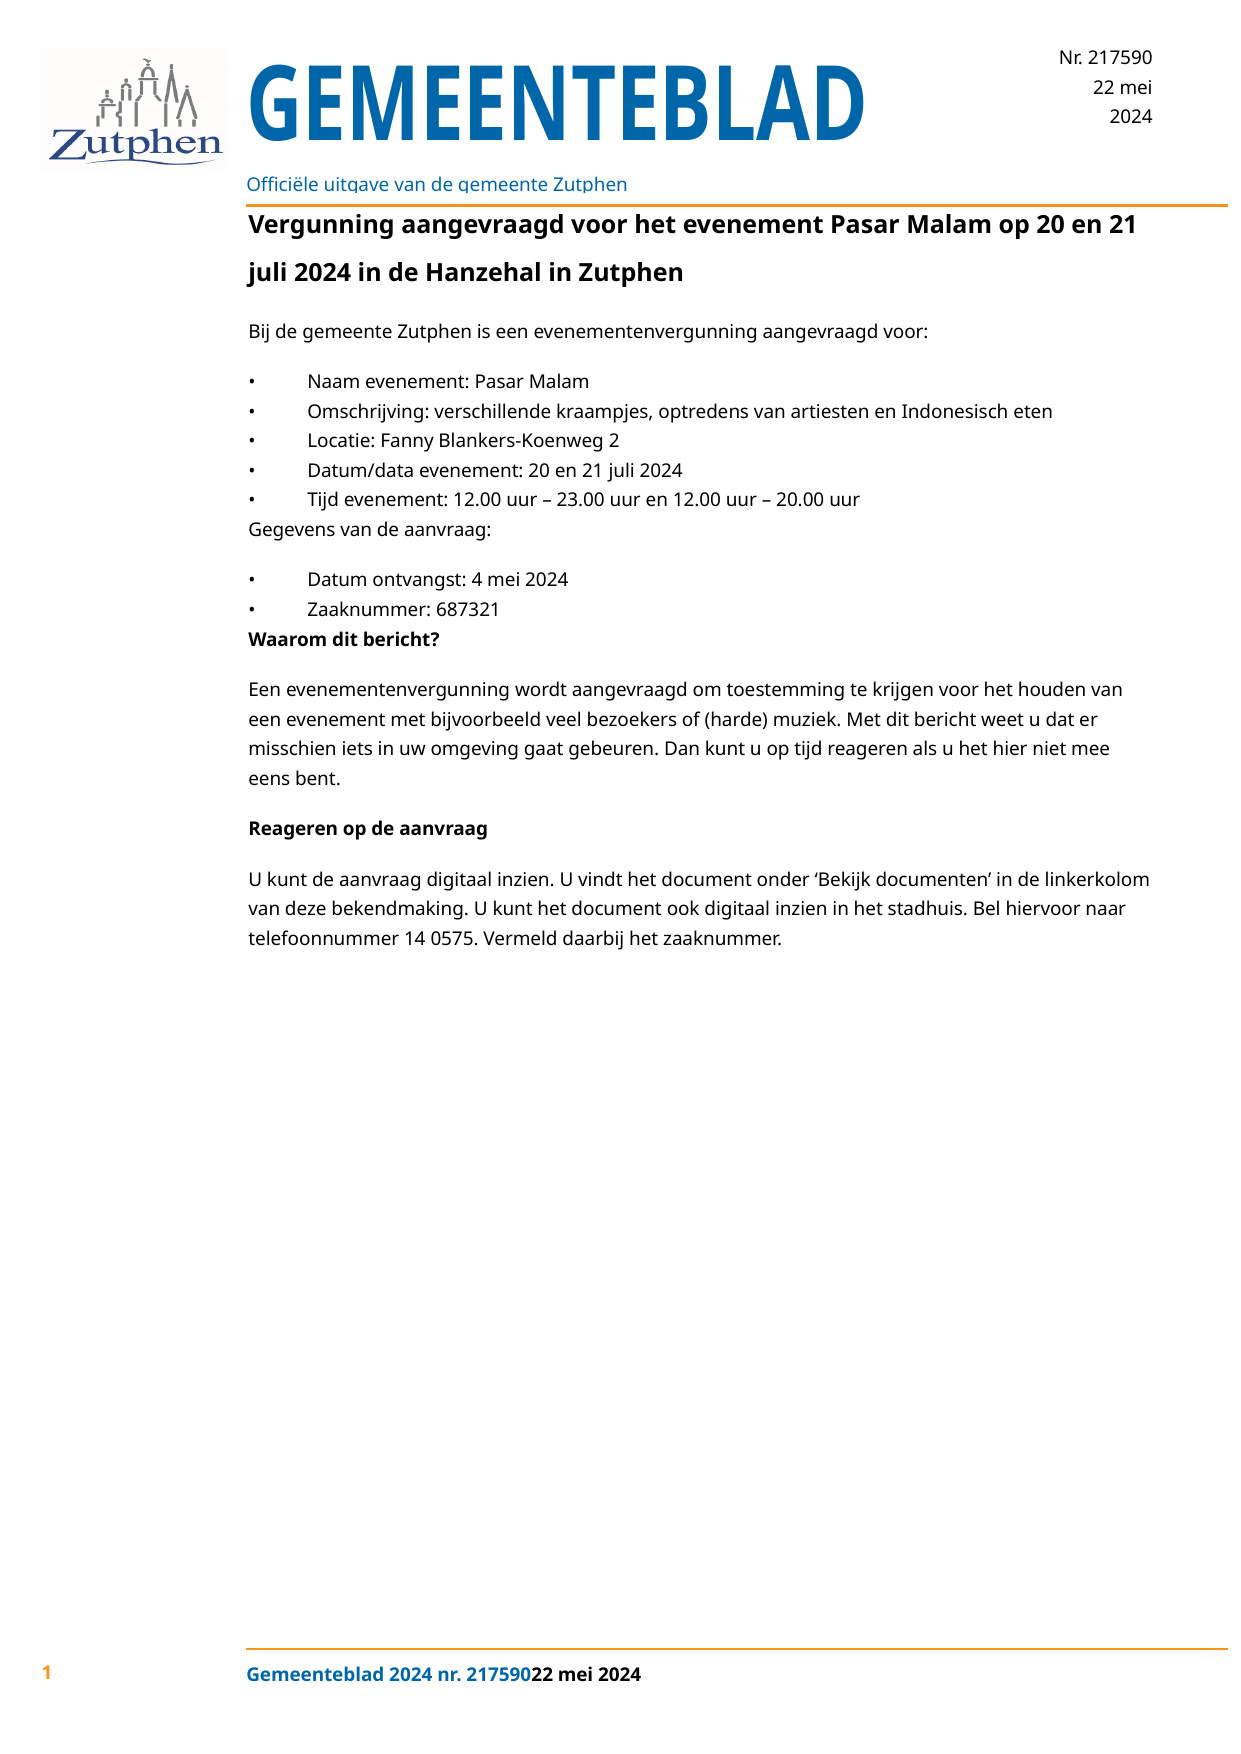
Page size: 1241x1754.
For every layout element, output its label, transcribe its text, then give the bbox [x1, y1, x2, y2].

text Waarom dit bericht? [248, 626, 1152, 652]
text Vergunning aangevraagd voor het evenement Pasar Malam op 20 en 21 juli 2024 in de Hanzehal in Zutphen [248, 207, 1152, 288]
list Tijd evenement: 12.00 uur – 23.00 uur en 12.00 uur – 20.00 uur [248, 487, 1152, 512]
list Naam evenement: Pasar Malam [248, 368, 1152, 394]
list Locatie: Fanny Blankers-Koenweg 2 [248, 427, 1152, 453]
picture [41, 47, 231, 172]
text Bij de gemeente Zutphen is een evenementenvergunning aangevraagd voor: [248, 318, 1152, 344]
list Datum/data evenement: 20 en 21 juli 2024 [248, 457, 1152, 483]
text Gegevens van de aanvraag: [248, 516, 1152, 542]
list Omschrijving: verschillende kraampjes, optredens van artiesten en Indonesisch eten [248, 398, 1152, 424]
list Zaaknummer: 687321 [248, 596, 1152, 622]
text U kunt de aanvraag digitaal inzien. U vindt het document onder ‘Bekijk documenten’ in de linkerkolom van deze bekendmaking. U kunt het document ook digitaal inzien in het stadhuis. Bel hiervoor naar telefoonnummer 14 0575. Vermeld daarbij het zaaknummer. [248, 866, 1152, 951]
text Een evenementenvergunning wordt aangevraagd om toestemming te krijgen voor het houden van een evenement met bijvoorbeeld veel bezoekers of (harde) muziek. Met dit bericht weet u dat er misschien iets in uw omgeving gaat gebeuren. Dan kunt u op tijd reageren als u het hier niet mee eens bent. [248, 676, 1152, 791]
list Datum ontvangst: 4 mei 2024 [248, 567, 1152, 592]
text Reageren op de aanvraag [248, 815, 1152, 841]
